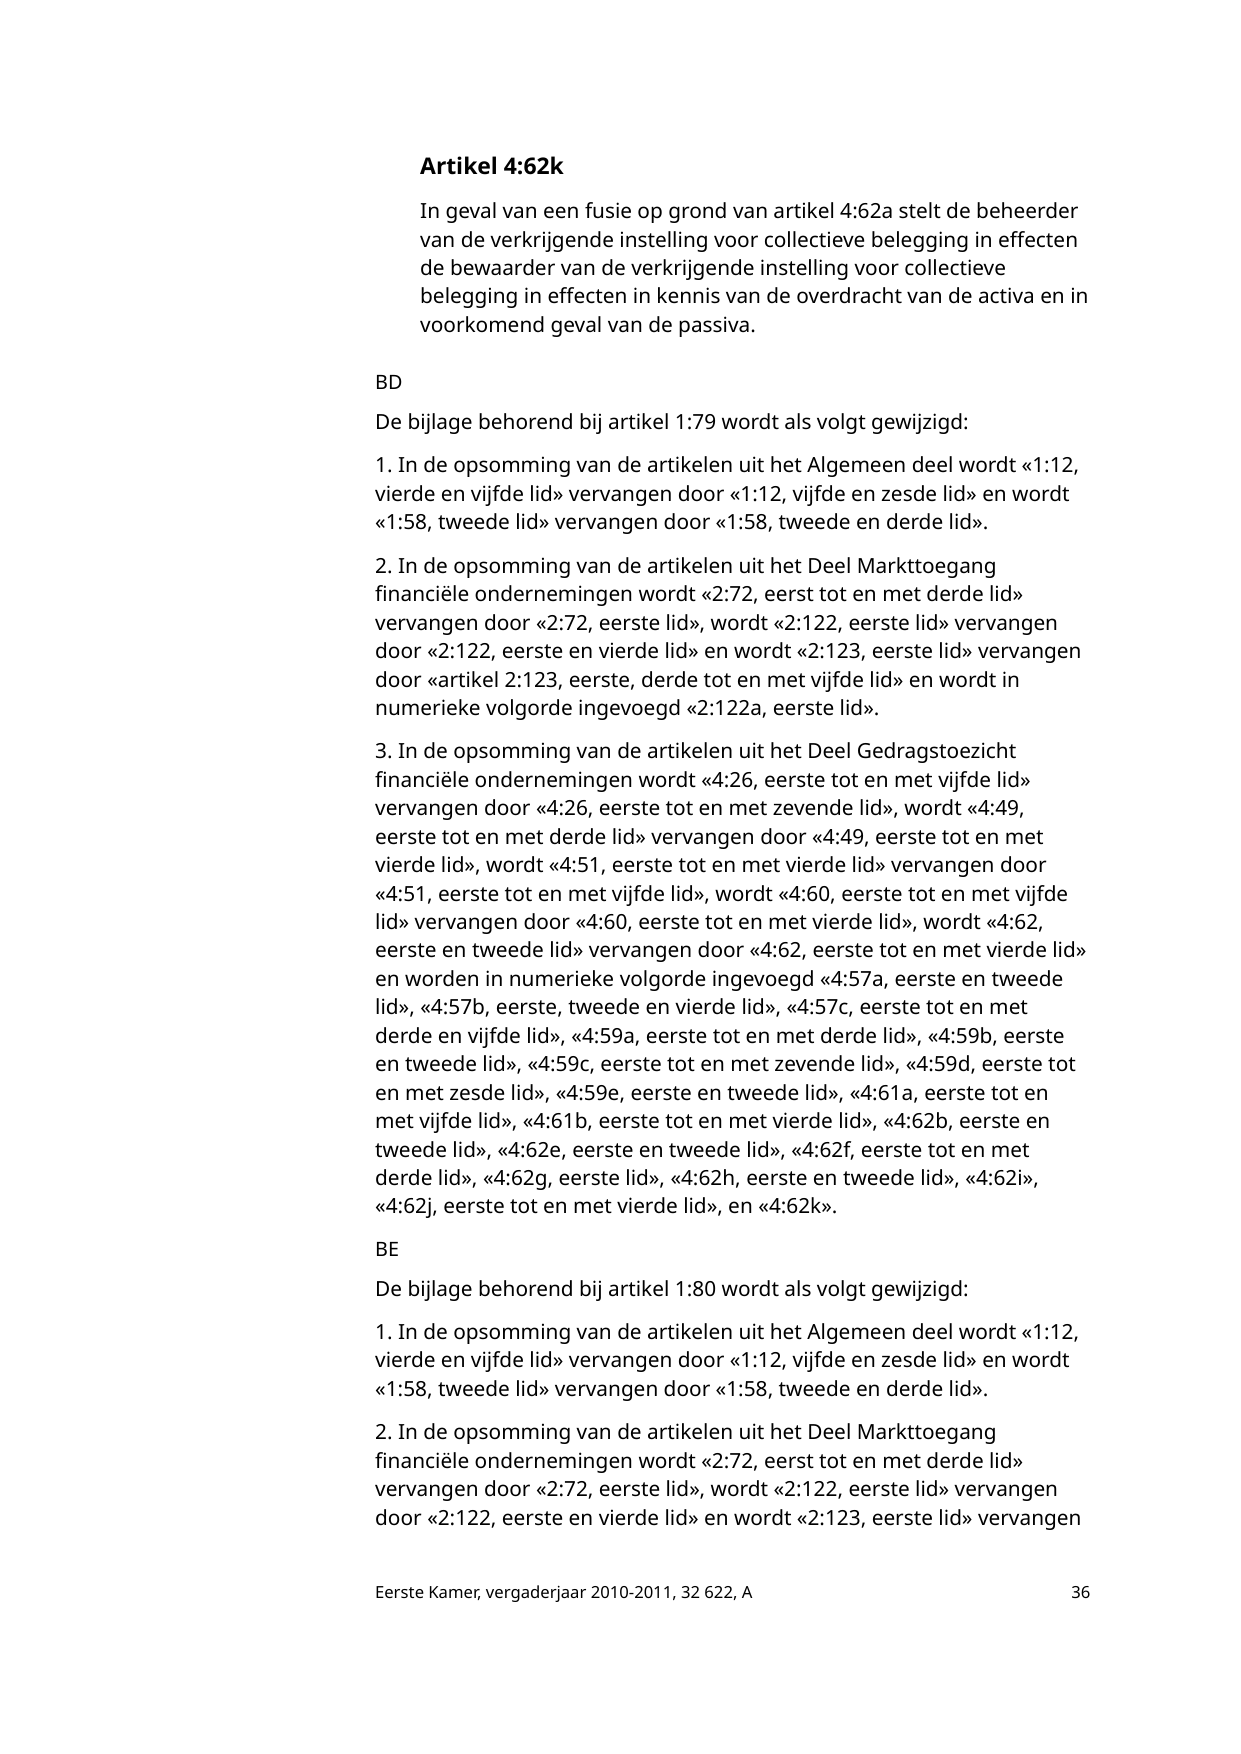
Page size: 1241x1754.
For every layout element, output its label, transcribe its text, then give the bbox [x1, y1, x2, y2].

subtitle Artikel 4:62k [420, 150, 1090, 181]
text 1. In de opsomming van de artikelen uit het Algemeen deel wordt «1:12, vierde en vijfde lid» vervangen door «1:12, vijfde en zesde lid» en wordt «1:58, tweede lid» vervangen door «1:58, tweede en derde lid». [375, 451, 1090, 536]
text 2. In de opsomming van de artikelen uit het Deel Markttoegang financiële ondernemingen wordt «2:72, eerst tot en met derde lid» vervangen door «2:72, eerste lid», wordt «2:122, eerste lid» vervangen door «2:122, eerste en vierde lid» en wordt «2:123, eerste lid» vervangen [375, 1417, 1090, 1531]
text 1. In de opsomming van de artikelen uit het Algemeen deel wordt «1:12, vierde en vijfde lid» vervangen door «1:12, vijfde en zesde lid» en wordt «1:58, tweede lid» vervangen door «1:58, tweede en derde lid». [375, 1317, 1090, 1402]
text In geval van een fusie op grond van artikel 4:62a stelt de beheerder van de verkrijgende instelling voor collectieve belegging in effecten de bewaarder van de verkrijgende instelling voor collectieve belegging in effecten in kennis van de overdracht van de activa en in voorkomend geval van de passiva. [420, 196, 1090, 338]
text BE [375, 1235, 1090, 1262]
text 3. In de opsomming van de artikelen uit het Deel Gedragstoezicht financiële ondernemingen wordt «4:26, eerste tot en met vijfde lid» vervangen door «4:26, eerste tot en met zevende lid», wordt «4:49, eerste tot en met derde lid» vervangen door «4:49, eerste tot en met vierde lid», wordt «4:51, eerste tot en met vierde lid» vervangen door «4:51, eerste tot en met vijfde lid», wordt «4:60, eerste tot en met vijfde lid» vervangen door «4:60, eerste tot en met vierde lid», wordt «4:62, eerste en tweede lid» vervangen door «4:62, eerste tot en met vierde lid» en worden in numerieke volgorde ingevoegd «4:57a, eerste en tweede lid», «4:57b, eerste, tweede en vierde lid», «4:57c, eerste tot en met derde en vijfde lid», «4:59a, eerste tot en met derde lid», «4:59b, eerste en tweede lid», «4:59c, eerste tot en met zevende lid», «4:59d, eerste tot en met zesde lid», «4:59e, eerste en tweede lid», «4:61a, eerste tot en met vijfde lid», «4:61b, eerste tot en met vierde lid», «4:62b, eerste en tweede lid», «4:62e, eerste en tweede lid», «4:62f, eerste tot en met derde lid», «4:62g, eerste lid», «4:62h, eerste en tweede lid», «4:62i», «4:62j, eerste tot en met vierde lid», en «4:62k». [375, 737, 1090, 1220]
text De bijlage behorend bij artikel 1:80 wordt als volgt gewijzigd: [375, 1274, 1090, 1302]
text BD [375, 368, 1090, 395]
text 2. In de opsomming van de artikelen uit het Deel Markttoegang financiële ondernemingen wordt «2:72, eerst tot en met derde lid» vervangen door «2:72, eerste lid», wordt «2:122, eerste lid» vervangen door «2:122, eerste en vierde lid» en wordt «2:123, eerste lid» vervangen door «artikel 2:123, eerste, derde tot en met vijfde lid» en wordt in numerieke volgorde ingevoegd «2:122a, eerste lid». [375, 551, 1090, 722]
text De bijlage behorend bij artikel 1:79 wordt als volgt gewijzigd: [375, 407, 1090, 436]
